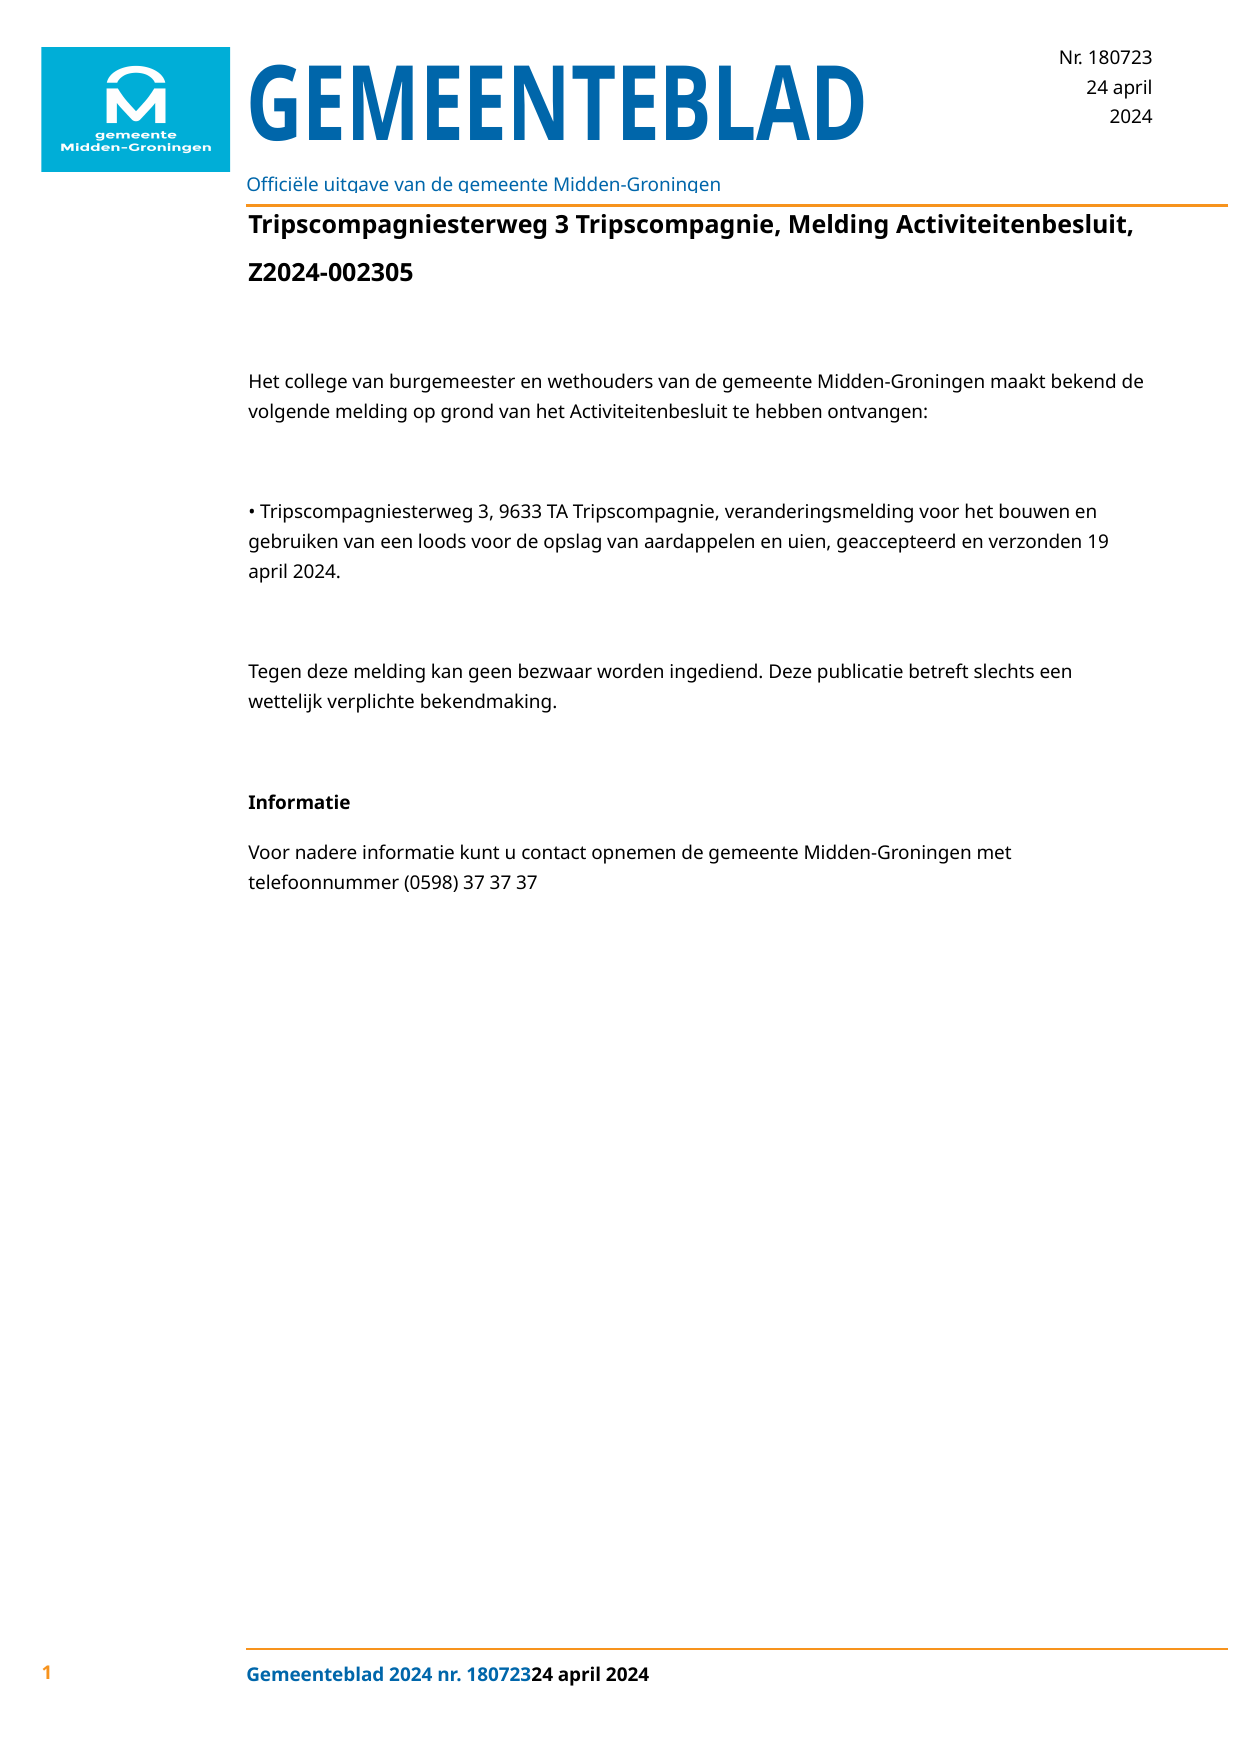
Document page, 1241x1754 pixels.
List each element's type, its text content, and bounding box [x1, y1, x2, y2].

text Het college van burgemeester en wethouders van de gemeente Midden-Groningen maakt bekend de volgende melding op grond van het Activiteitenbesluit te hebben ontvangen: [248, 368, 1152, 424]
picture [107, 89, 165, 122]
text Tripscompagniesterweg 3 Tripscompagnie, Melding Activiteitenbesluit, Z2024-002305 [248, 207, 1152, 288]
picture [108, 66, 164, 82]
text Informatie [248, 789, 1152, 815]
text Tegen deze melding kan geen bezwaar worden ingediend. Deze publicatie betreft slechts een wettelijk verplichte bekendmaking. [248, 659, 1152, 714]
picture [184, 146, 190, 153]
text • Tripscompagniesterweg 3, 9633 TA Tripscompagnie, veranderingsmelding voor het bouwen en gebruiken van een loods voor de opslag van aardappelen en uien, geaccepteerd en verzonden 19 april 2024. [248, 499, 1152, 584]
text Voor nadere informatie kunt u contact opnemen de gemeente Midden-Groningen met telefoonnummer (0598) 37 37 37 [248, 839, 1152, 895]
